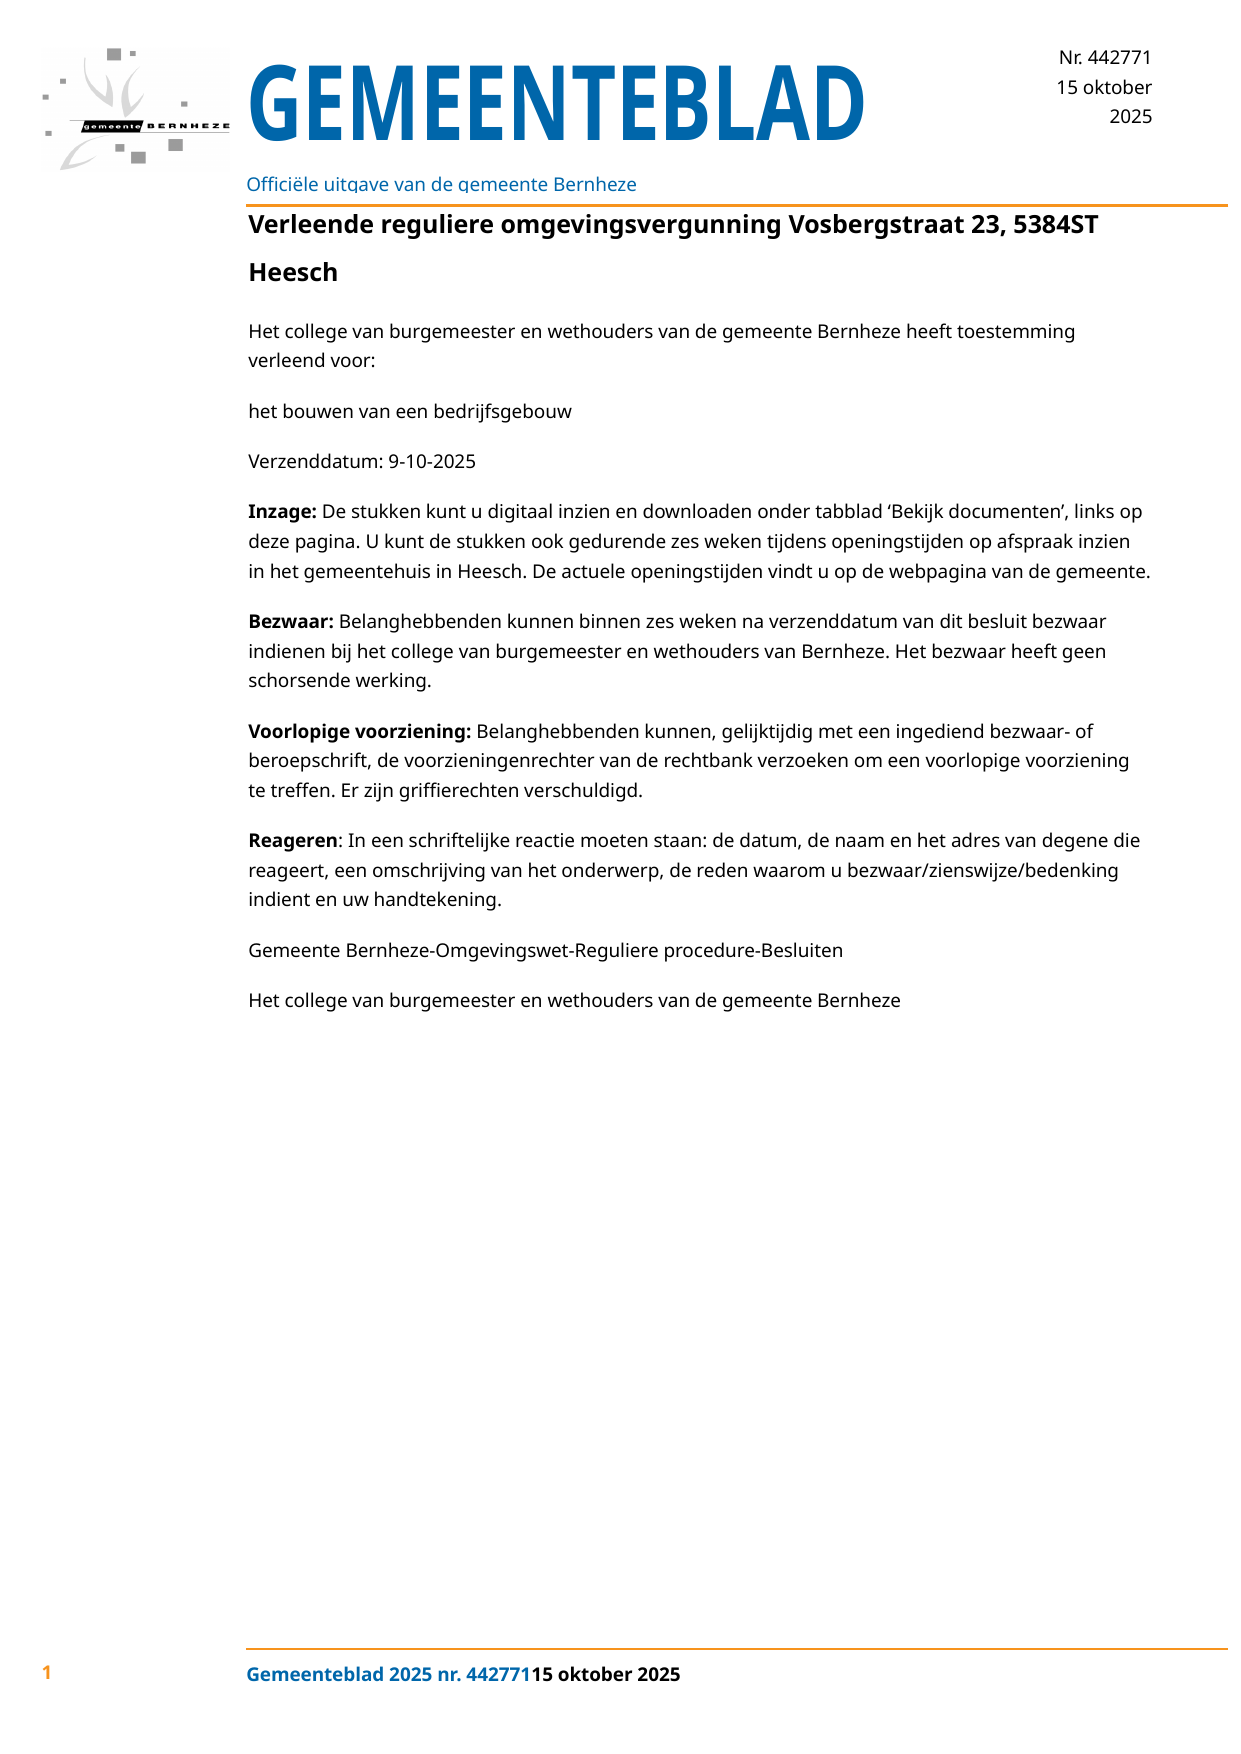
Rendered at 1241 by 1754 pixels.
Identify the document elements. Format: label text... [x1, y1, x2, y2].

text het bouwen van een bedrijfsgebouw [248, 398, 1152, 424]
text Voorlopige voorziening: Belanghebbenden kunnen, gelijktijdig met een ingediend bezwaar- of beroepschrift, de voorzieningenrechter van de rechtbank verzoeken om een voorlopige voorziening te treffen. Er zijn griffierechten verschuldigd. [248, 718, 1152, 803]
text Het college van burgemeester en wethouders van de gemeente Bernheze [248, 987, 1152, 1013]
text Het college van burgemeester en wethouders van de gemeente Bernheze heeft toestemming verleend voor: [248, 318, 1152, 373]
text Verleende reguliere omgevingsvergunning Vosbergstraat 23, 5384ST Heesch [248, 207, 1152, 288]
text Verzenddatum: 9-10-2025 [248, 448, 1152, 474]
text Inzage: De stukken kunt u digitaal inzien en downloaden onder tabblad ‘Bekijk documenten’, links op deze pagina. U kunt de stukken ook gedurende zes weken tijdens openingstijden op afspraak inzien in het gemeentehuis in Heesch. De actuele openingstijden vindt u op de webpagina van de gemeente. [248, 499, 1152, 584]
text Gemeente Bernheze-Omgevingswet-Reguliere procedure-Besluiten [248, 937, 1152, 963]
text Reageren: In een schriftelijke reactie moeten staan: de datum, de naam en het adres van degene die reageert, een omschrijving van het onderwerp, de reden waarom u bezwaar/zienswijze/bedenking indient en uw handtekening. [248, 827, 1152, 912]
text Bezwaar: Belanghebbenden kunnen binnen zes weken na verzenddatum van dit besluit bezwaar indienen bij het college van burgemeester en wethouders van Bernheze. Het bezwaar heeft geen schorsende werking. [248, 608, 1152, 693]
picture [41, 47, 231, 172]
